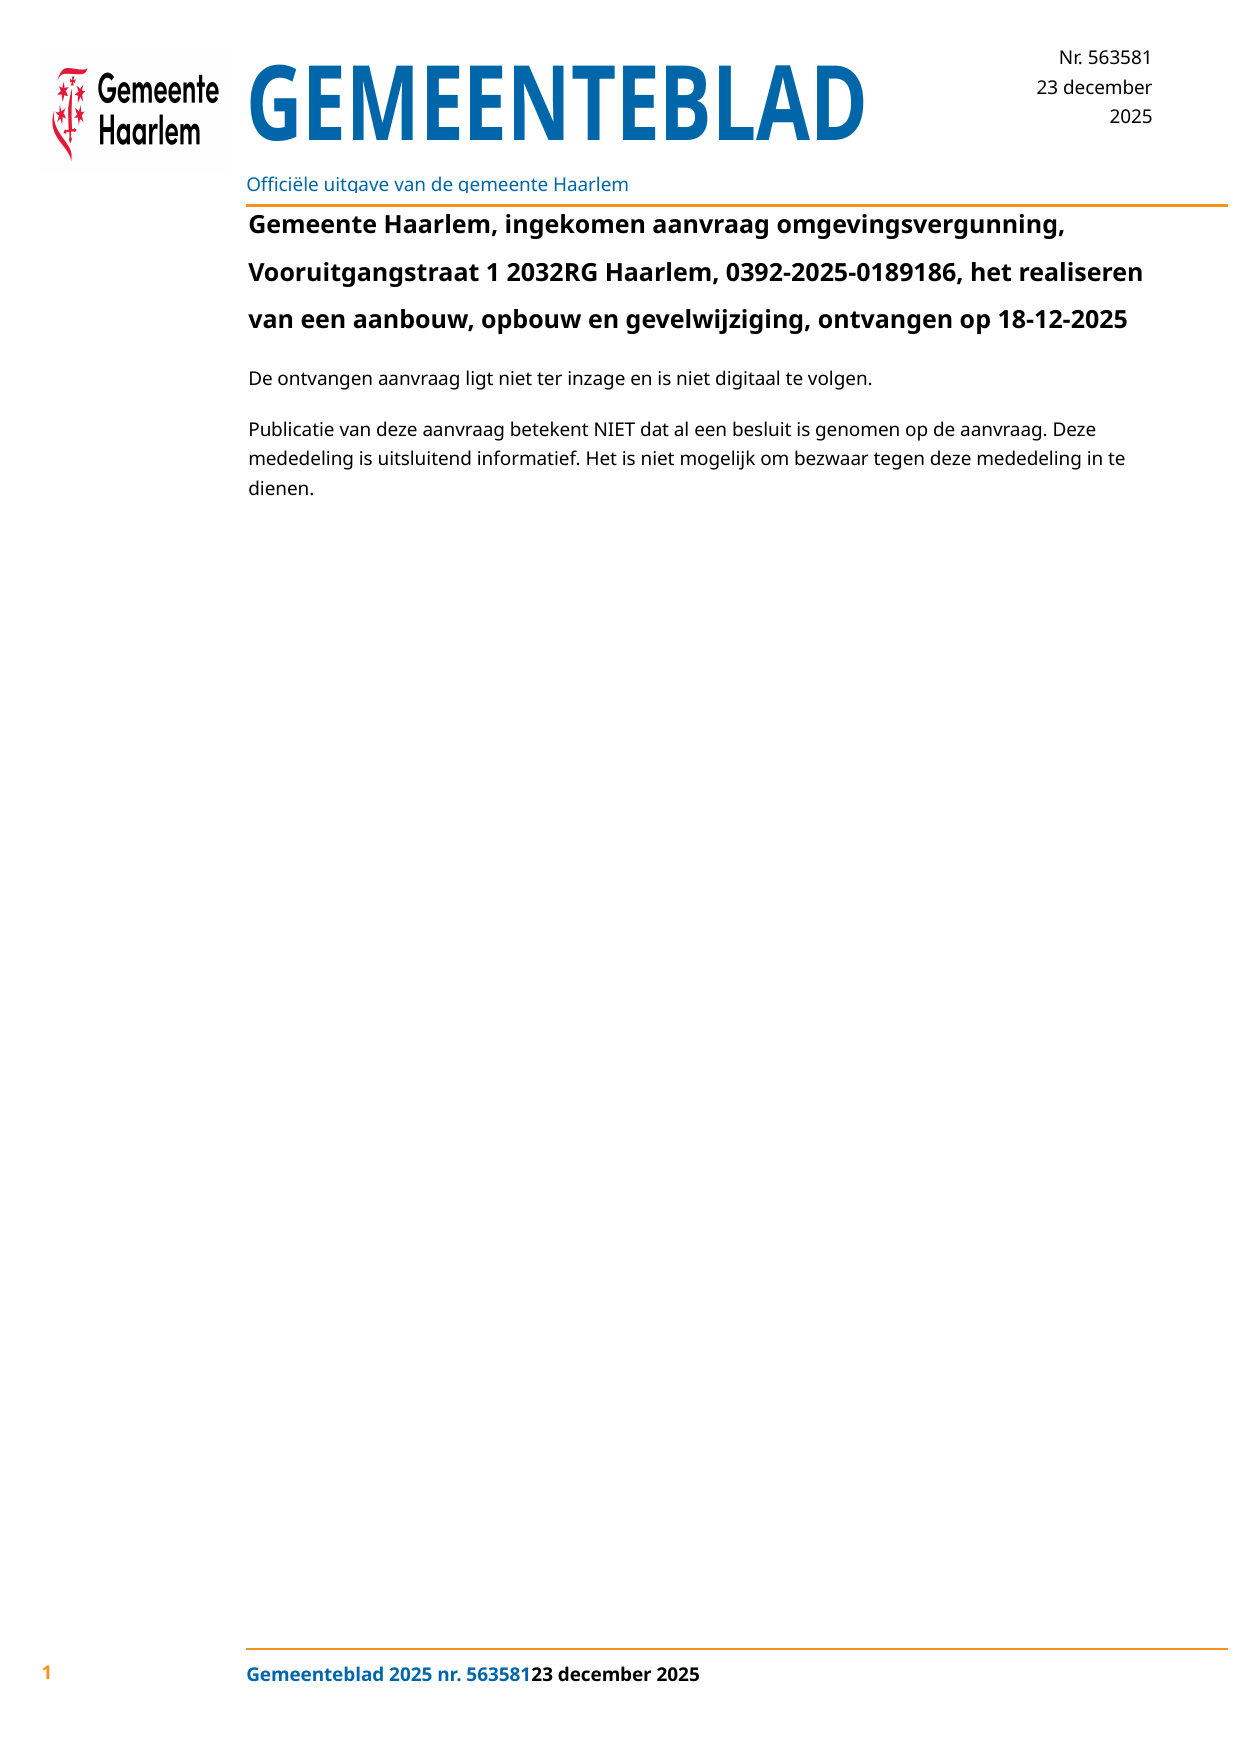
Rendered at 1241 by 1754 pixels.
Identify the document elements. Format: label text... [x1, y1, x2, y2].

picture [41, 47, 231, 172]
text Publicatie van deze aanvraag betekent NIET dat al een besluit is genomen op de aanvraag. Deze mededeling is uitsluitend informatief. Het is niet mogelijk om bezwaar tegen deze mededeling in te dienen. [248, 416, 1152, 501]
text Gemeente Haarlem, ingekomen aanvraag omgevingsvergunning, Vooruitgangstraat 1 2032RG Haarlem, 0392-2025-0189186, het realiseren van een aanbouw, opbouw en gevelwijziging, ontvangen op 18-12-2025 [248, 207, 1152, 336]
text De ontvangen aanvraag ligt niet ter inzage en is niet digitaal te volgen. [248, 366, 1152, 391]
